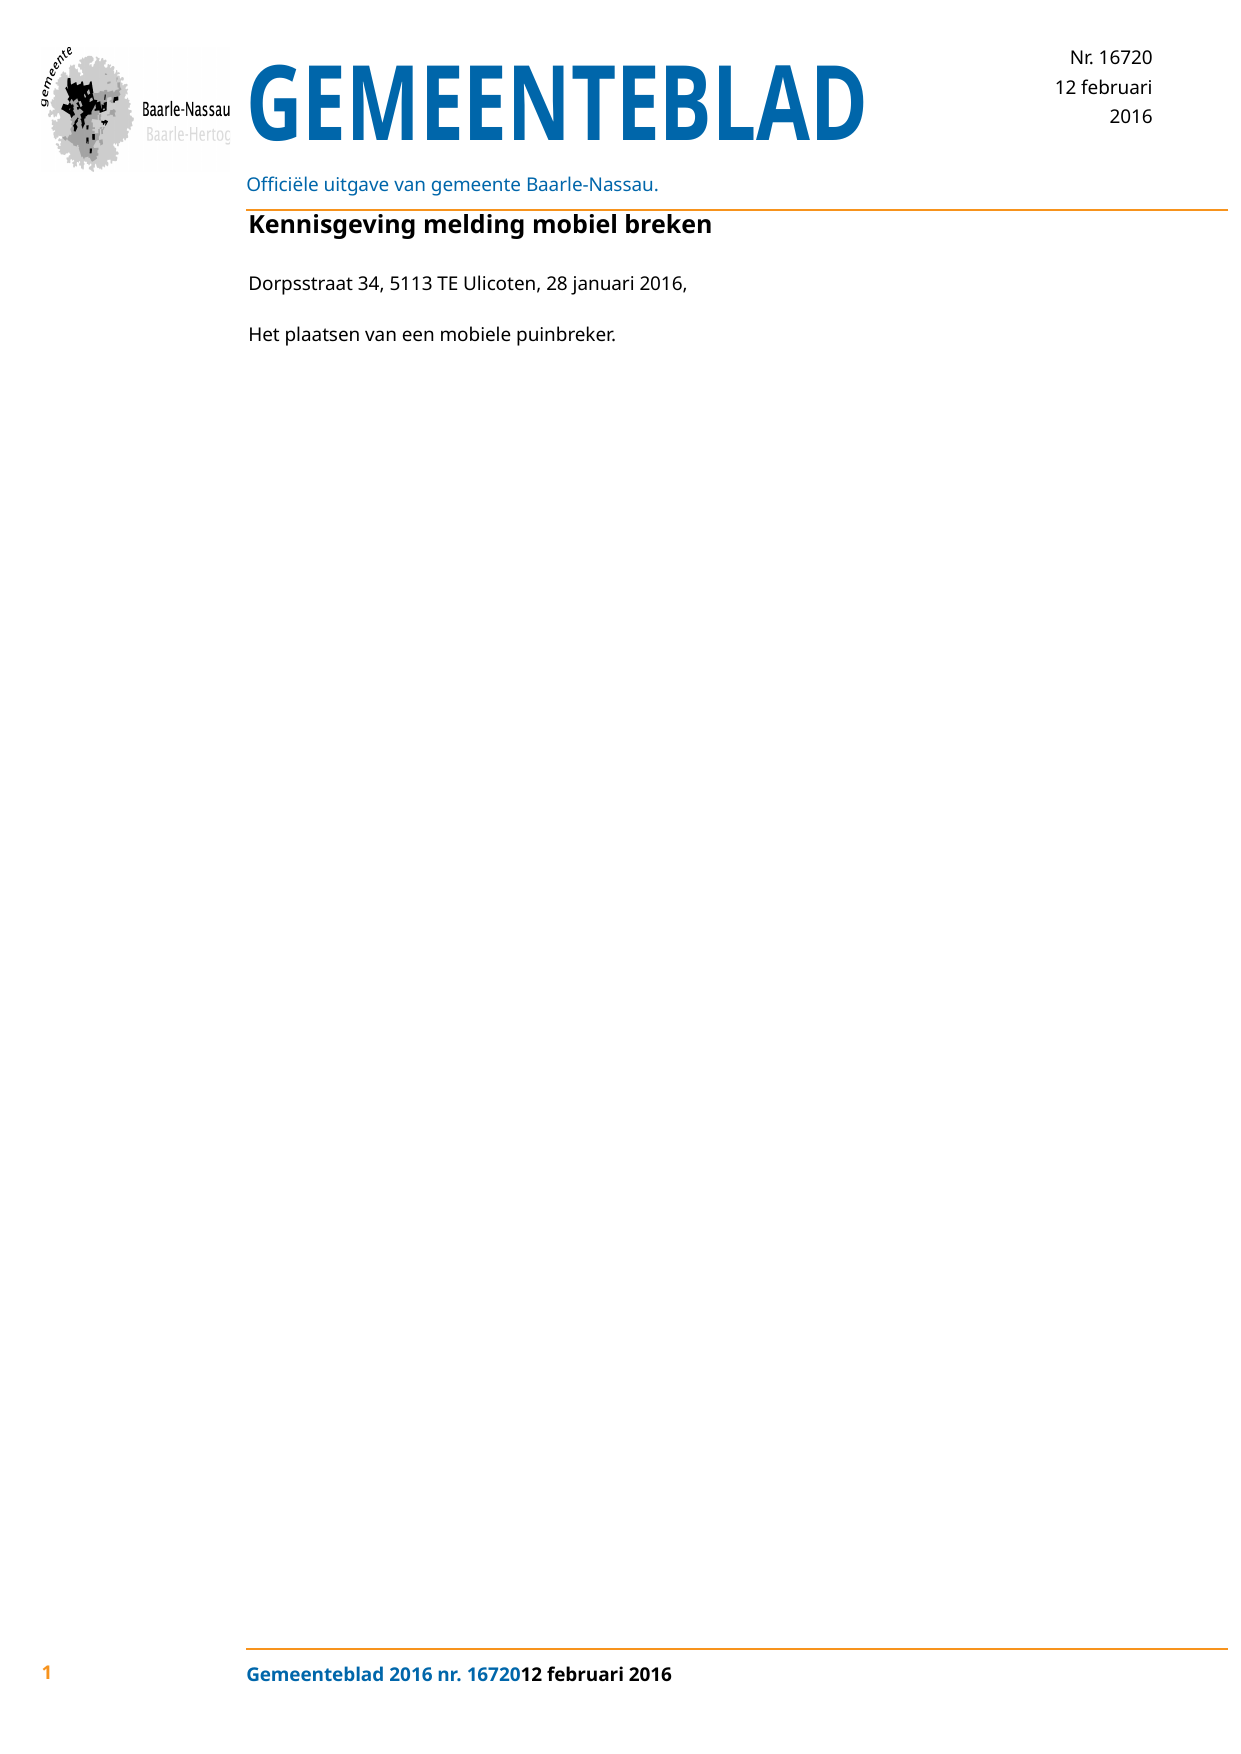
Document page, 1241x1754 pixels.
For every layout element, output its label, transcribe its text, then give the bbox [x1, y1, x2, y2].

text Het plaatsen van een mobiele puinbreker. [248, 321, 1152, 346]
text Kennisgeving melding mobiel breken [248, 211, 1152, 241]
text Dorpsstraat 34, 5113 TE Ulicoten, 28 januari 2016, [248, 270, 1152, 296]
picture [41, 47, 231, 172]
